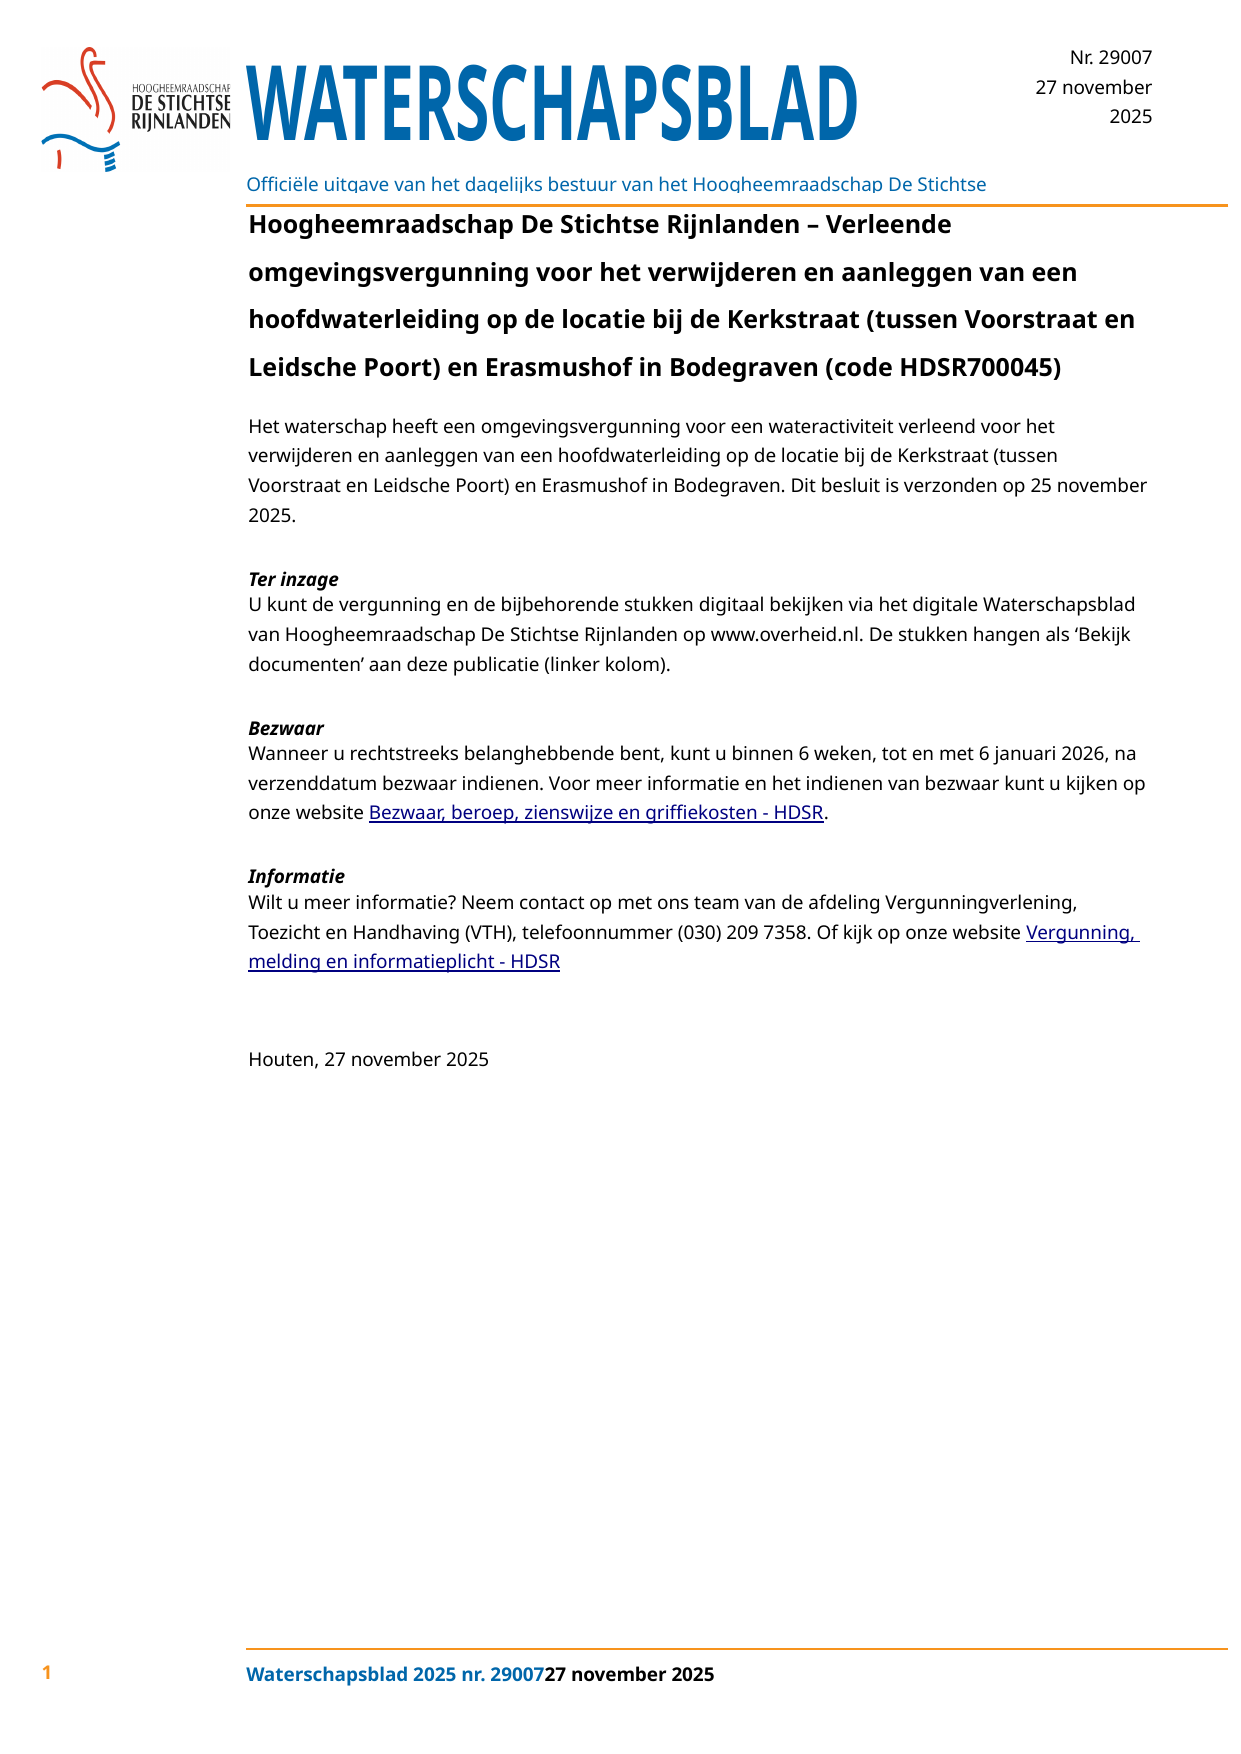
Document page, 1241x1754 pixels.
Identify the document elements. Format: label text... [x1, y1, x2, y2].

text Hoogheemraadschap De Stichtse Rijnlanden – Verleende omgevingsvergunning voor het verwijderen en aanleggen van een hoofdwaterleiding op de locatie bij de Kerkstraat (tussen Voorstraat en Leidsche Poort) en Erasmushof in Bodegraven (code HDSR700045) [248, 207, 1152, 384]
text Informatie [248, 863, 1152, 889]
text Bezwaar [248, 715, 1152, 740]
text Houten, 27 november 2025 [248, 1047, 1152, 1072]
text U kunt de vergunning en de bijbehorende stukken digitaal bekijken via het digitale Waterschapsblad van Hoogheemraadschap De Stichtse Rijnlanden op www.overheid.nl. De stukken hangen als ‘Bekijk documenten’ aan deze publicatie (linker kolom). [248, 592, 1152, 676]
text Wanneer u rechtstreeks belanghebbende bent, kunt u binnen 6 weken, tot en met 6 januari 2026, na verzenddatum bezwaar indienen. Voor meer informatie en het indienen van bezwaar kunt u kijken op onze website Bezwaar, beroep, zienswijze en griffiekosten - HDSR. [248, 740, 1152, 825]
text Ter inzage [248, 566, 1152, 592]
picture [41, 47, 231, 172]
text Wilt u meer informatie? Neem contact op met ons team van de afdeling Vergunningverlening, Toezicht en Handhaving (VTH), telefoonnummer (030) 209 7358. Of kijk op onze website Vergunning, melding en informatieplicht - HDSR [248, 889, 1152, 974]
text Het waterschap heeft een omgevingsvergunning voor een wateractiviteit verleend voor het verwijderen en aanleggen van een hoofdwaterleiding op de locatie bij de Kerkstraat (tussen Voorstraat en Leidsche Poort) en Erasmushof in Bodegraven. Dit besluit is verzonden op 25 november 2025. [248, 413, 1152, 528]
